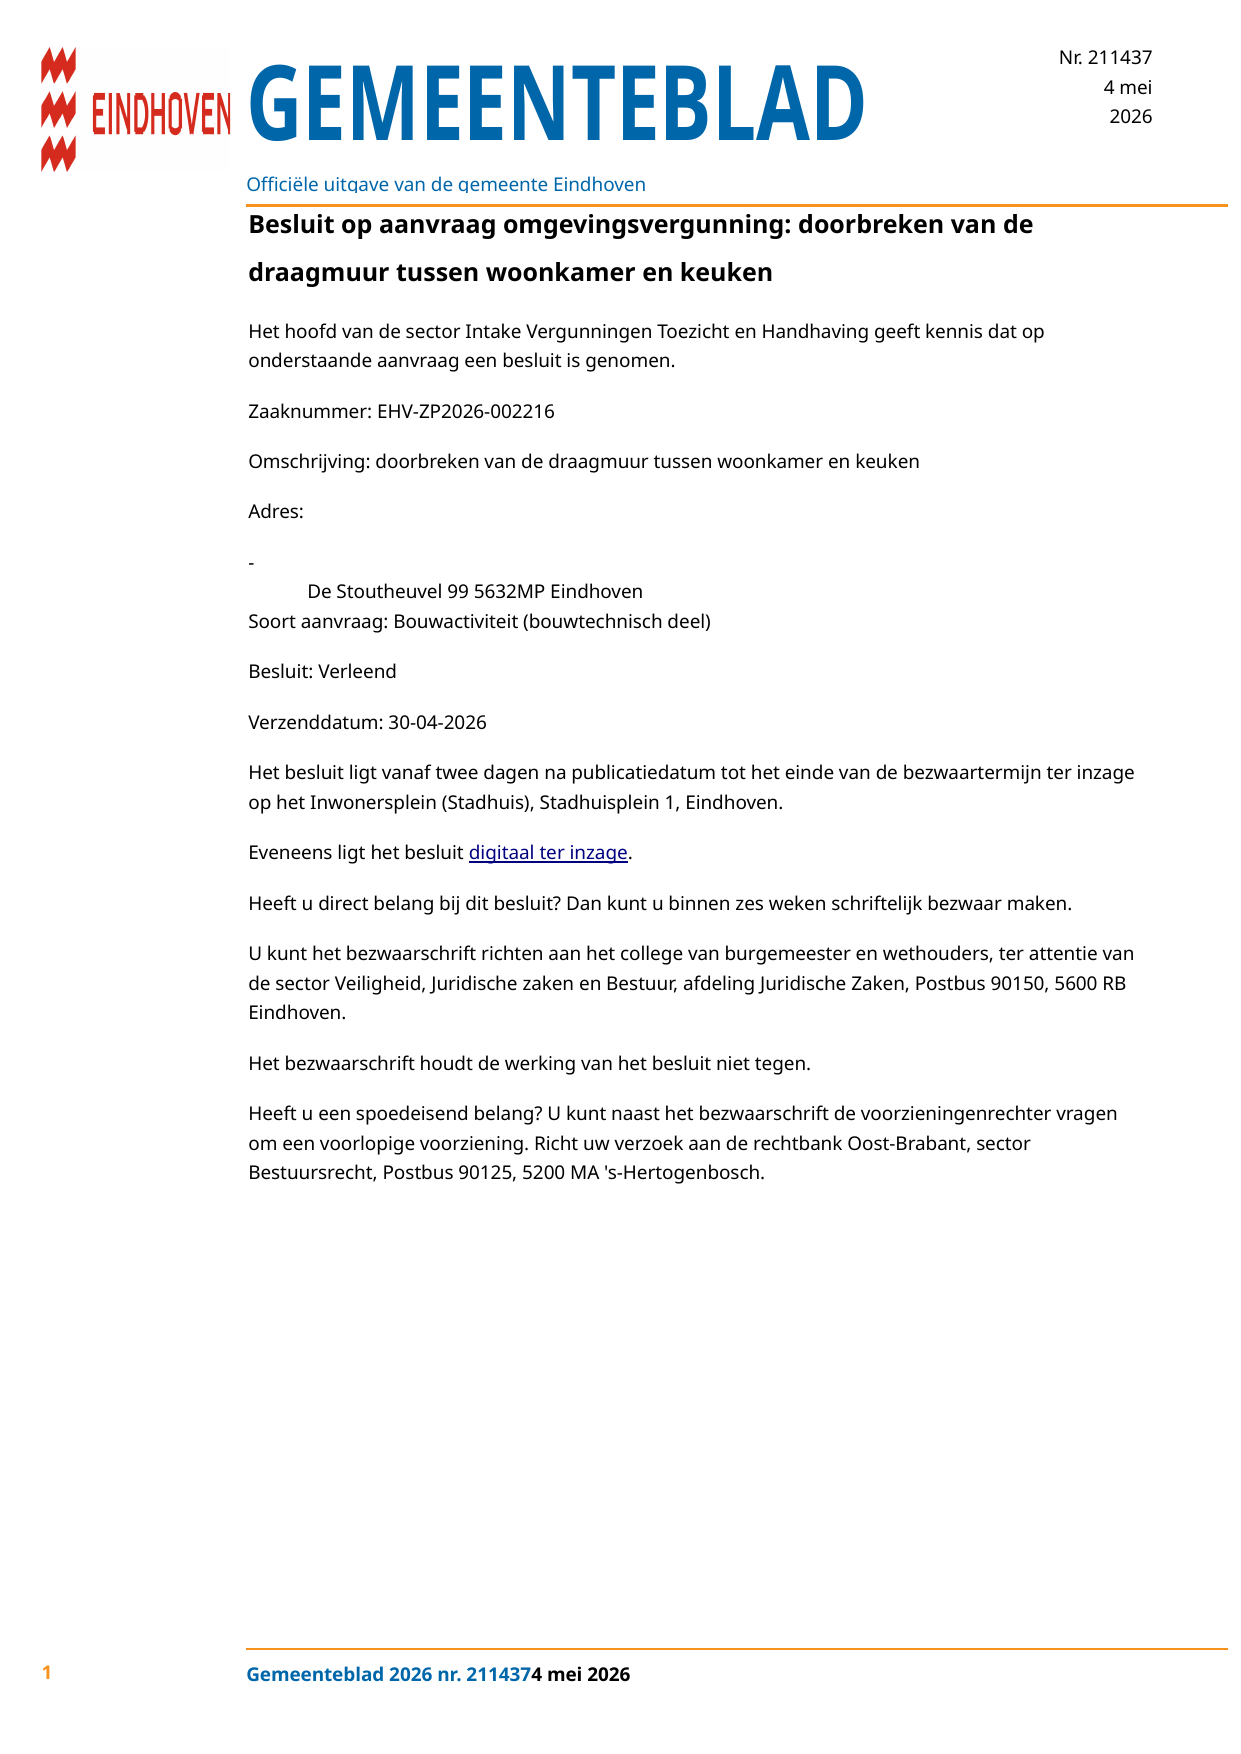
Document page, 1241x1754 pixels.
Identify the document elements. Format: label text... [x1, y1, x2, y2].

text Adres: [248, 499, 1152, 524]
text Besluit: Verleend [248, 659, 1152, 684]
list De Stoutheuvel 99 5632MP Eindhoven [248, 579, 1152, 604]
text Het bezwaarschrift houdt de werking van het besluit niet tegen. [248, 1050, 1152, 1076]
text Heeft u een spoedeisend belang? U kunt naast het bezwaarschrift de voorzieningenrechter vragen om een voorlopige voorziening. Richt uw verzoek aan de rechtbank Oost-Brabant, sector Bestuursrecht, Postbus 90125, 5200 MA 's-Hertogenbosch. [248, 1100, 1152, 1185]
text U kunt het bezwaarschrift richten aan het college van burgemeester en wethouders, ter attentie van de sector Veiligheid, Juridische zaken en Bestuur, afdeling Juridische Zaken, Postbus 90150, 5600 RB Eindhoven. [248, 940, 1152, 1025]
text Heeft u direct belang bij dit besluit? Dan kunt u binnen zes weken schriftelijk bezwaar maken. [248, 890, 1152, 916]
text Besluit op aanvraag omgevingsvergunning: doorbreken van de draagmuur tussen woonkamer en keuken [248, 207, 1152, 288]
text Omschrijving: doorbreken van de draagmuur tussen woonkamer en keuken [248, 448, 1152, 474]
text Soort aanvraag: Bouwactiviteit (bouwtechnisch deel) [248, 608, 1152, 634]
text Het hoofd van de sector Intake Vergunningen Toezicht en Handhaving geeft kennis dat op onderstaande aanvraag een besluit is genomen. [248, 318, 1152, 373]
text Verzenddatum: 30-04-2026 [248, 709, 1152, 735]
text Zaaknummer: EHV-ZP2026-002216 [248, 398, 1152, 424]
text Het besluit ligt vanaf twee dagen na publicatiedatum tot het einde van de bezwaartermijn ter inzage op het Inwonersplein (Stadhuis), Stadhuisplein 1, Eindhoven. [248, 759, 1152, 815]
picture [41, 47, 231, 172]
text Eveneens ligt het besluit digitaal ter inzage. [248, 839, 1152, 865]
